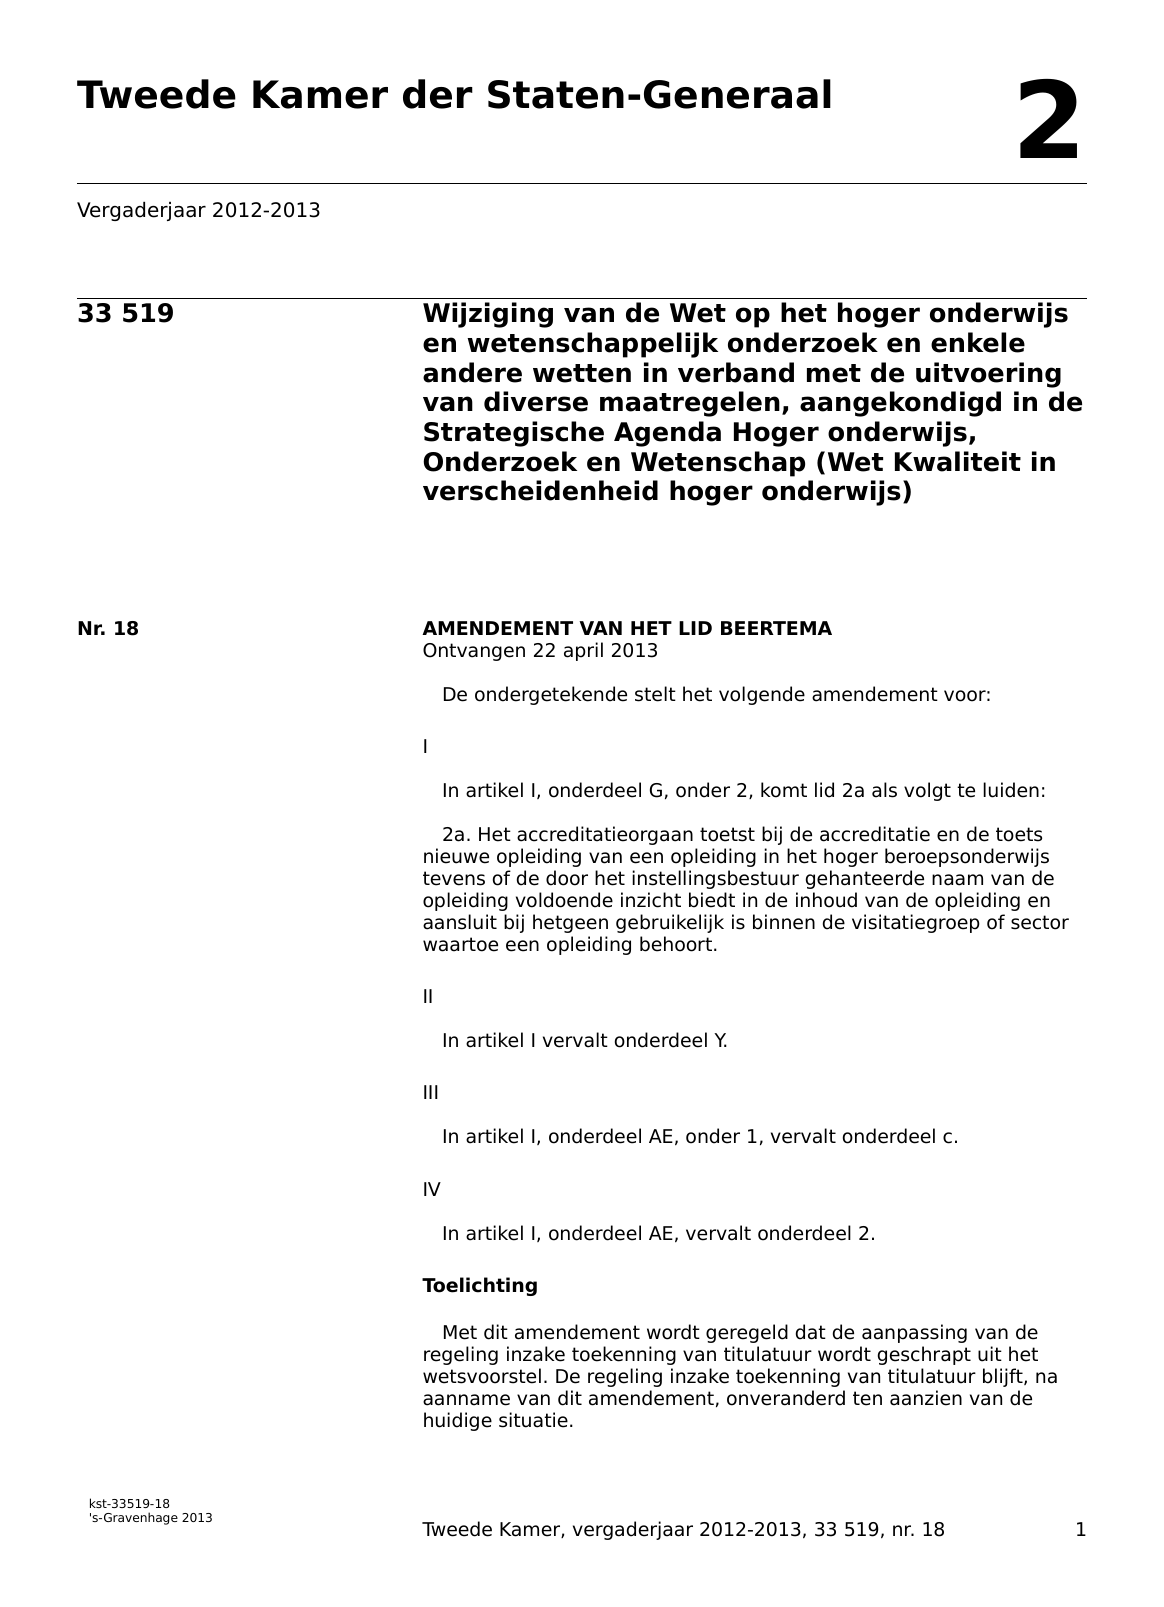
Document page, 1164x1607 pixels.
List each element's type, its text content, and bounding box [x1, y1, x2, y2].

table_header Tweede Kamer der Staten-Generaal [77, 59, 886, 183]
subtitle 33 519 Wijziging van de Wet op het hoger onderwijs en wetenschappelijk onderzoek en enkele andere wetten in verband met de uitvoering van diverse maatregelen, aangekondigd in de Strategische Agenda Hoger onderwijs, Onderzoek en Wetenschap (Wet Kwaliteit in verscheidenheid hoger onderwijs) [77, 299, 1087, 507]
subtitle Nr. 18 AMENDEMENT VAN HET LID BEERTEMA [77, 618, 1087, 640]
subtitle IV [422, 1178, 1087, 1200]
subtitle I [422, 736, 1087, 758]
text In artikel I, onderdeel AE, onder 1, vervalt onderdeel c. [422, 1126, 1087, 1148]
table_header 2 [886, 59, 1087, 183]
subtitle II [422, 986, 1087, 1008]
subtitle Toelichting [422, 1274, 1087, 1297]
text kst-33519-18 [88, 1497, 323, 1511]
text 's-Gravenhage 2013 [88, 1511, 323, 1525]
table_cell Vergaderjaar 2012-2013 [77, 184, 1087, 298]
subtitle III [422, 1082, 1087, 1104]
text De ondergetekende stelt het volgende amendement voor: [422, 684, 1087, 706]
text In artikel I vervalt onderdeel Y. [422, 1030, 1087, 1052]
text Ontvangen 22 april 2013 [422, 640, 1087, 662]
text 2a. Het accreditatieorgaan toetst bij de accreditatie en de toets nieuwe opleiding van een opleiding in het hoger beroepsonderwijs tevens of de door het instellingsbestuur gehanteerde naam van de opleiding voldoende inzicht biedt in de inhoud van de opleiding en aansluit bij hetgeen gebruikelijk is binnen de visitatiegroep of sector waartoe een opleiding behoort. [422, 824, 1087, 956]
text In artikel I, onderdeel G, onder 2, komt lid 2a als volgt te luiden: [422, 780, 1087, 802]
text In artikel I, onderdeel AE, vervalt onderdeel 2. [422, 1223, 1087, 1244]
text Met dit amendement wordt geregeld dat de aanpassing van de regeling inzake toekenning van titulatuur wordt geschrapt uit het wetsvoorstel. De regeling inzake toekenning van titulatuur blijft, na aanname van dit amendement, onveranderd ten aanzien van de huidige situatie. [422, 1322, 1087, 1431]
